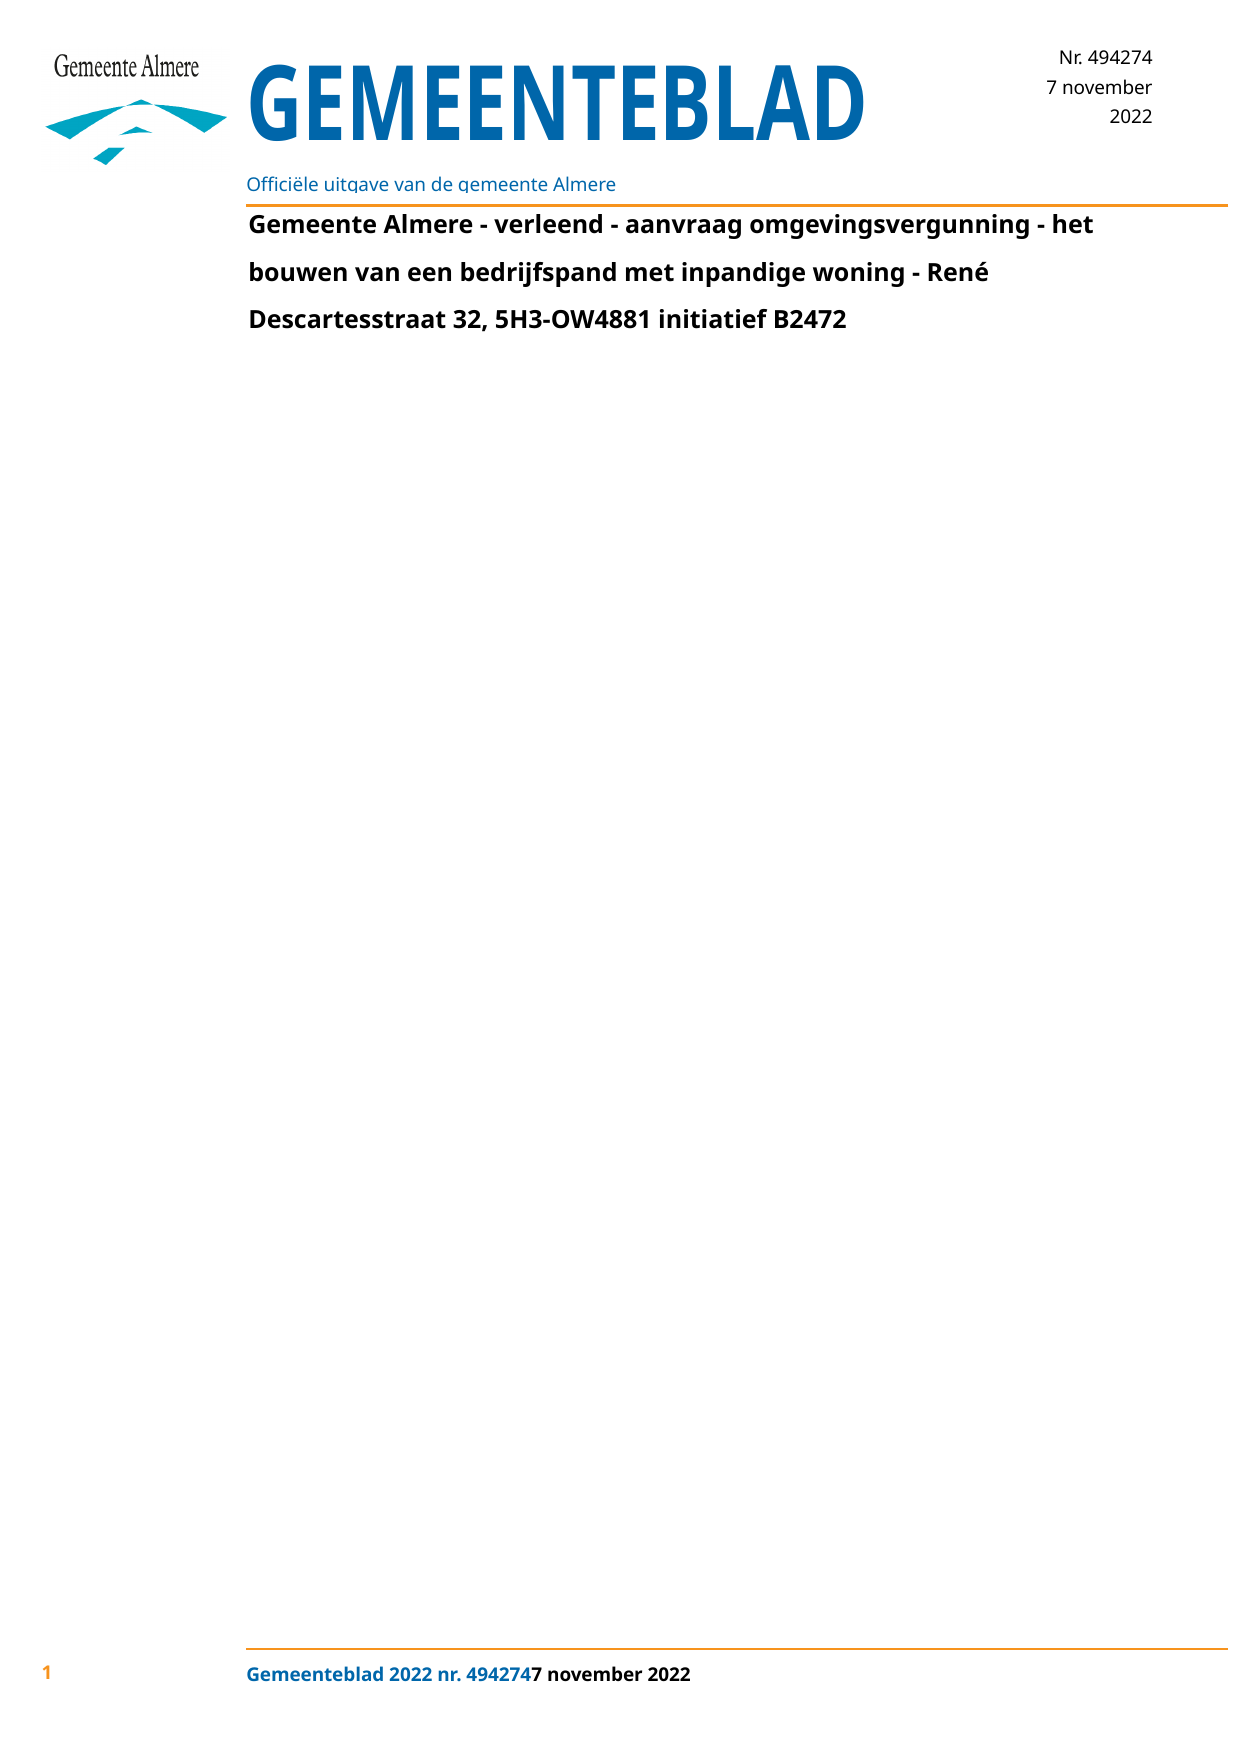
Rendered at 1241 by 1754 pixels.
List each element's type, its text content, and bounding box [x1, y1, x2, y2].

text Gemeente Almere - verleend - aanvraag omgevingsvergunning - het bouwen van een bedrijfspand met inpandige woning - René Descartesstraat 32, 5H3-OW4881 initiatief B2472 [248, 207, 1152, 336]
picture [41, 47, 231, 172]
